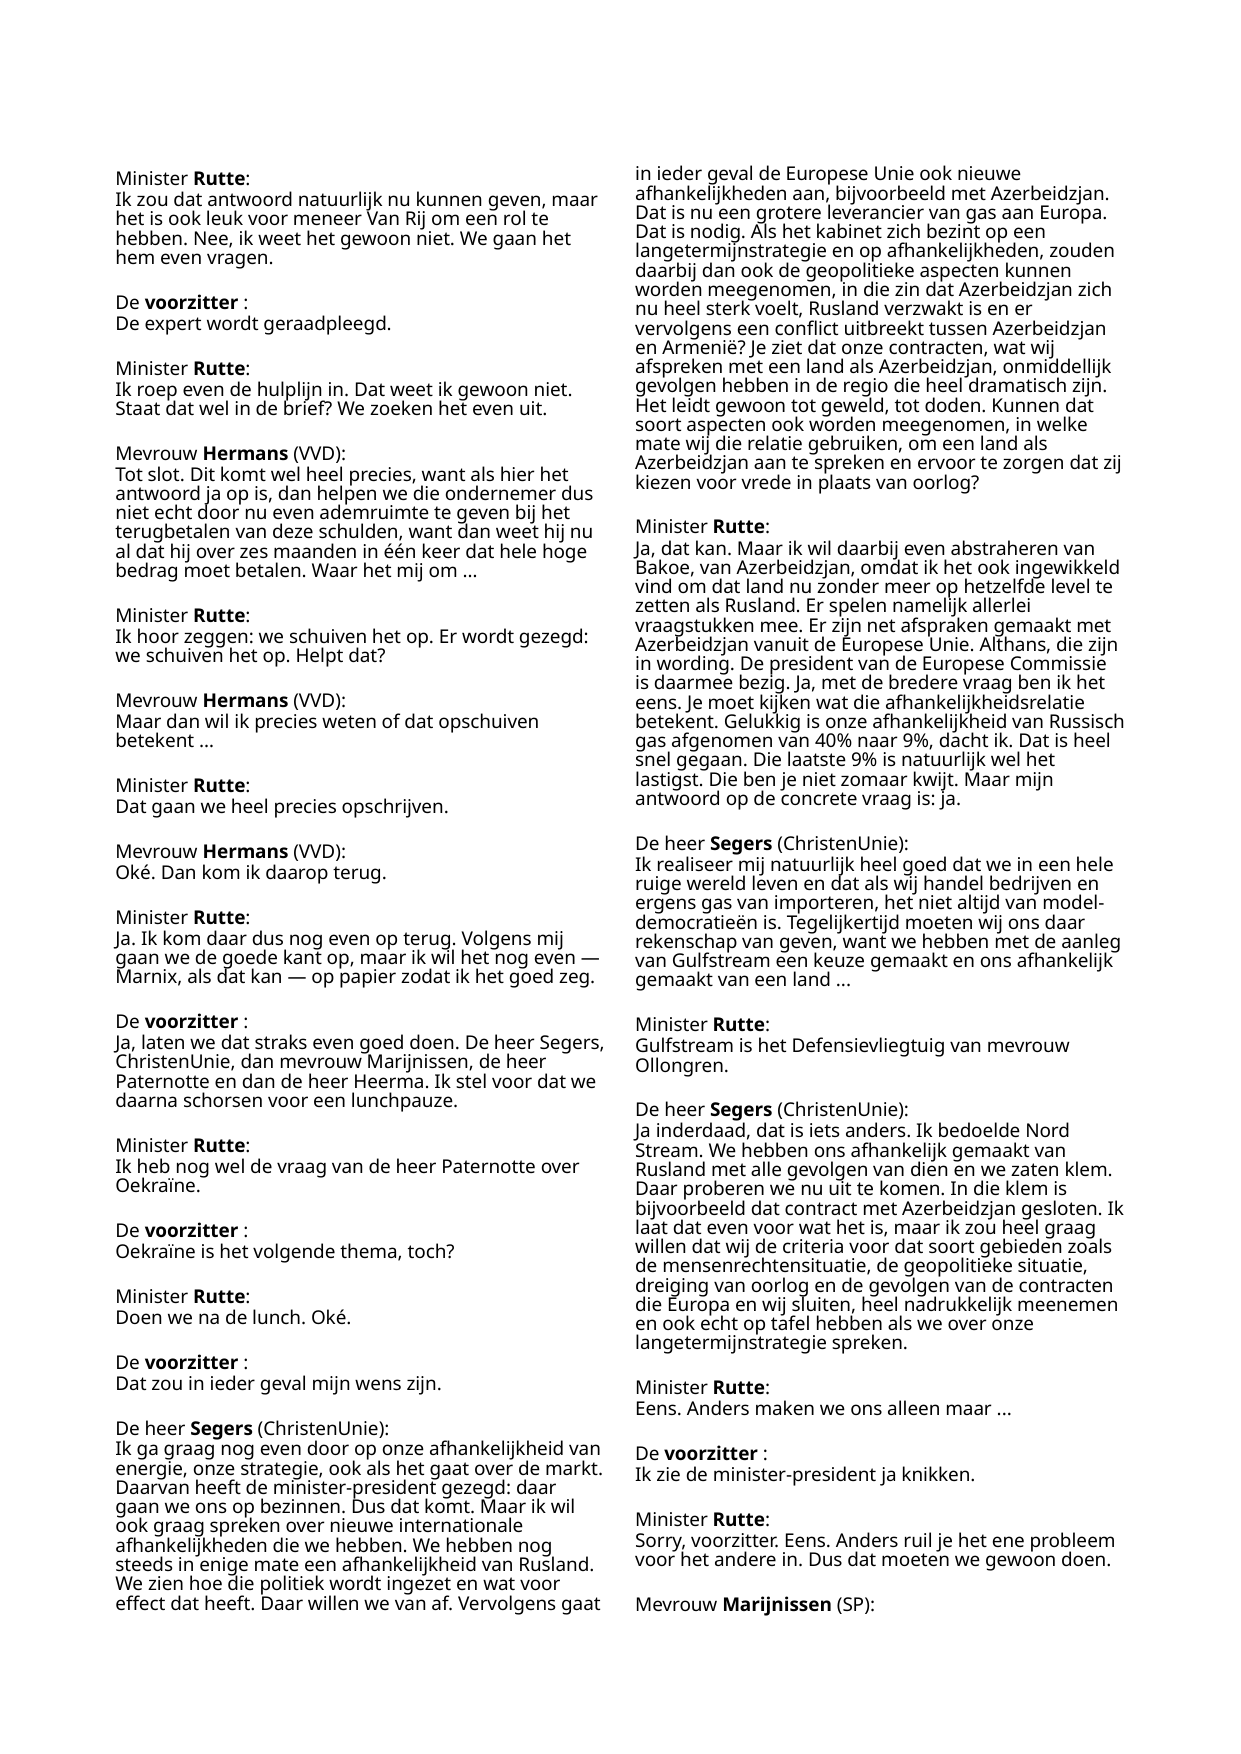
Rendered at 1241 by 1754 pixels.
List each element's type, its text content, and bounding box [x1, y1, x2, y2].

text De heer Segers (ChristenUnie): [635, 830, 1125, 856]
text Minister Rutte: [115, 1283, 605, 1309]
text De expert wordt geraadpleegd. [115, 315, 605, 334]
text Doen we na de lunch. Oké. [115, 1309, 605, 1328]
text Mevrouw Hermans (VVD): [115, 687, 605, 713]
text Ik hoor zeggen: we schuiven het op. Er wordt gezegd: we schuiven het op. Helpt dat? [115, 628, 605, 666]
text Minister Rutte: [635, 514, 1125, 539]
text Tot slot. Dit komt wel heel precies, want als hier het antwoord ja op is, dan helpen we die ondernemer dus niet echt door nu even ademruimte te geven bij het terugbetalen van deze schulden, want dan weet hij nu al dat hij over zes maanden in één keer dat hele hoge bedrag moet betalen. Waar het mij om … [115, 466, 605, 581]
text De voorzitter : [115, 1217, 605, 1243]
text Minister Rutte: [115, 165, 605, 191]
text De heer Segers (ChristenUnie): [635, 1097, 1125, 1122]
text Ja, dat kan. Maar ik wil daarbij even abstraheren van Bakoe, van Azerbeidzjan, omdat ik het ook ingewikkeld vind om dat land nu zonder meer op hetzelfde level te zetten als Rusland. Er spelen namelijk allerlei vraagstukken mee. Er zijn net afspraken gemaakt met Azerbeidzjan vanuit de Europese Unie. Althans, die zijn in wording. De president van de Europese Commissie is daarmee bezig. Ja, met de bredere vraag ben ik het eens. Je moet kijken wat die afhankelijkheidsrelatie betekent. Gelukkig is onze afhankelijkheid van Russisch gas afgenomen van 40% naar 9%, dacht ik. Dat is heel snel gegaan. Die laatste 9% is natuurlijk wel het lastigst. Die ben je niet zomaar kwijt. Maar mijn antwoord op de concrete vraag is: ja. [635, 539, 1125, 809]
text Oekraïne is het volgende thema, toch? [115, 1243, 605, 1262]
text Ik zou dat antwoord natuurlijk nu kunnen geven, maar het is ook leuk voor meneer Van Rij om een rol te hebben. Nee, ik weet het gewoon niet. We gaan het hem even vragen. [115, 191, 605, 268]
text Ja inderdaad, dat is iets anders. Ik bedoelde Nord Stream. We hebben ons afhankelijk gemaakt van Rusland met alle gevolgen van dien en we zaten klem. Daar proberen we nu uit te komen. In die klem is bijvoorbeeld dat contract met Azerbeidzjan gesloten. Ik laat dat even voor wat het is, maar ik zou heel graag willen dat wij de criteria voor dat soort gebieden zoals de mensenrechtensituatie, de geopolitieke situatie, dreiging van oorlog en de gevolgen van de contracten die Europa en wij sluiten, heel nadrukkelijk meenemen en ook echt op tafel hebben als we over onze langetermijnstrategie spreken. [635, 1122, 1125, 1354]
text De voorzitter : [115, 289, 605, 315]
text Maar dan wil ik precies weten of dat opschuiven betekent … [115, 713, 605, 752]
text De voorzitter : [115, 1008, 605, 1034]
text Mevrouw Marijnissen (SP): [635, 1591, 1125, 1617]
text De voorzitter : [115, 1349, 605, 1374]
text Minister Rutte: [115, 772, 605, 798]
text Sorry, voorzitter. Eens. Anders ruil je het ene probleem voor het andere in. Dus dat moeten we gewoon doen. [635, 1532, 1125, 1570]
text Dat gaan we heel precies opschrijven. [115, 798, 605, 817]
text De voorzitter : [635, 1440, 1125, 1466]
text Ik roep even de hulplijn in. Dat weet ik gewoon niet. Staat dat wel in de brief? We zoeken het even uit. [115, 381, 605, 419]
text Mevrouw Hermans (VVD): [115, 838, 605, 864]
text Minister Rutte: [635, 1012, 1125, 1037]
text Minister Rutte: [635, 1506, 1125, 1532]
text Ik ga graag nog even door op onze afhankelijkheid van energie, onze strategie, ook als het gaat over de markt. Daarvan heeft de minister-president gezegd: daar gaan we ons op bezinnen. Dus dat komt. Maar ik wil ook graag spreken over nieuwe internationale afhankelijkheden die we hebben. We hebben nog steeds in enige mate een afhankelijkheid van Rusland. We zien hoe die politiek wordt ingezet en wat voor effect dat heeft. Daar willen we van af. Vervolgens gaat [115, 1440, 605, 1614]
text Ik heb nog wel de vraag van de heer Paternotte over Oekraïne. [115, 1158, 605, 1196]
text Eens. Anders maken we ons alleen maar ... [635, 1400, 1125, 1419]
text in ieder geval de Europese Unie ook nieuwe afhankelijkheden aan, bijvoorbeeld met Azerbeidzjan. Dat is nu een grotere leverancier van gas aan Europa. Dat is nodig. Als het kabinet zich bezint op een langetermijnstrategie en op afhankelijkheden, zouden daarbij dan ook de geopolitieke aspecten kunnen worden meegenomen, in die zin dat Azerbeidzjan zich nu heel sterk voelt, Rusland verzwakt is en er vervolgens een conflict uitbreekt tussen Azerbeidzjan en Armenië? Je ziet dat onze contracten, wat wij afspreken met een land als Azerbeidzjan, onmiddellijk gevolgen hebben in de regio die heel dramatisch zijn. Het leidt gewoon tot geweld, tot doden. Kunnen dat soort aspecten ook worden meegenomen, in welke mate wij die relatie gebruiken, om een land als Azerbeidzjan aan te spreken en ervoor te zorgen dat zij kiezen voor vrede in plaats van oorlog? [635, 165, 1125, 493]
text Ik realiseer mij natuurlijk heel goed dat we in een hele ruige wereld leven en dat als wij handel bedrijven en ergens gas van importeren, het niet altijd van model-democratieën is. Tegelijkertijd moeten wij ons daar rekenschap van geven, want we hebben met de aanleg van Gulfstream een keuze gemaakt en ons afhankelijk gemaakt van een land ... [635, 856, 1125, 991]
text Oké. Dan kom ik daarop terug. [115, 864, 605, 883]
text Dat zou in ieder geval mijn wens zijn. [115, 1374, 605, 1394]
text Minister Rutte: [115, 355, 605, 381]
text Ja. Ik kom daar dus nog even op terug. Volgens mij gaan we de goede kant op, maar ik wil het nog even — Marnix, als dat kan — op papier zodat ik het goed zeg. [115, 930, 605, 988]
text Mevrouw Hermans (VVD): [115, 440, 605, 466]
text Minister Rutte: [635, 1374, 1125, 1400]
text Gulfstream is het Defensievliegtuig van mevrouw Ollongren. [635, 1037, 1125, 1076]
text Ja, laten we dat straks even goed doen. De heer Segers, ChristenUnie, dan mevrouw Marijnissen, de heer Paternotte en dan de heer Heerma. Ik stel voor dat we daarna schorsen voor een lunchpauze. [115, 1034, 605, 1111]
text Minister Rutte: [115, 602, 605, 628]
text Ik zie de minister-president ja knikken. [635, 1466, 1125, 1485]
text Minister Rutte: [115, 1132, 605, 1158]
text Minister Rutte: [115, 904, 605, 930]
text De heer Segers (ChristenUnie): [115, 1415, 605, 1440]
